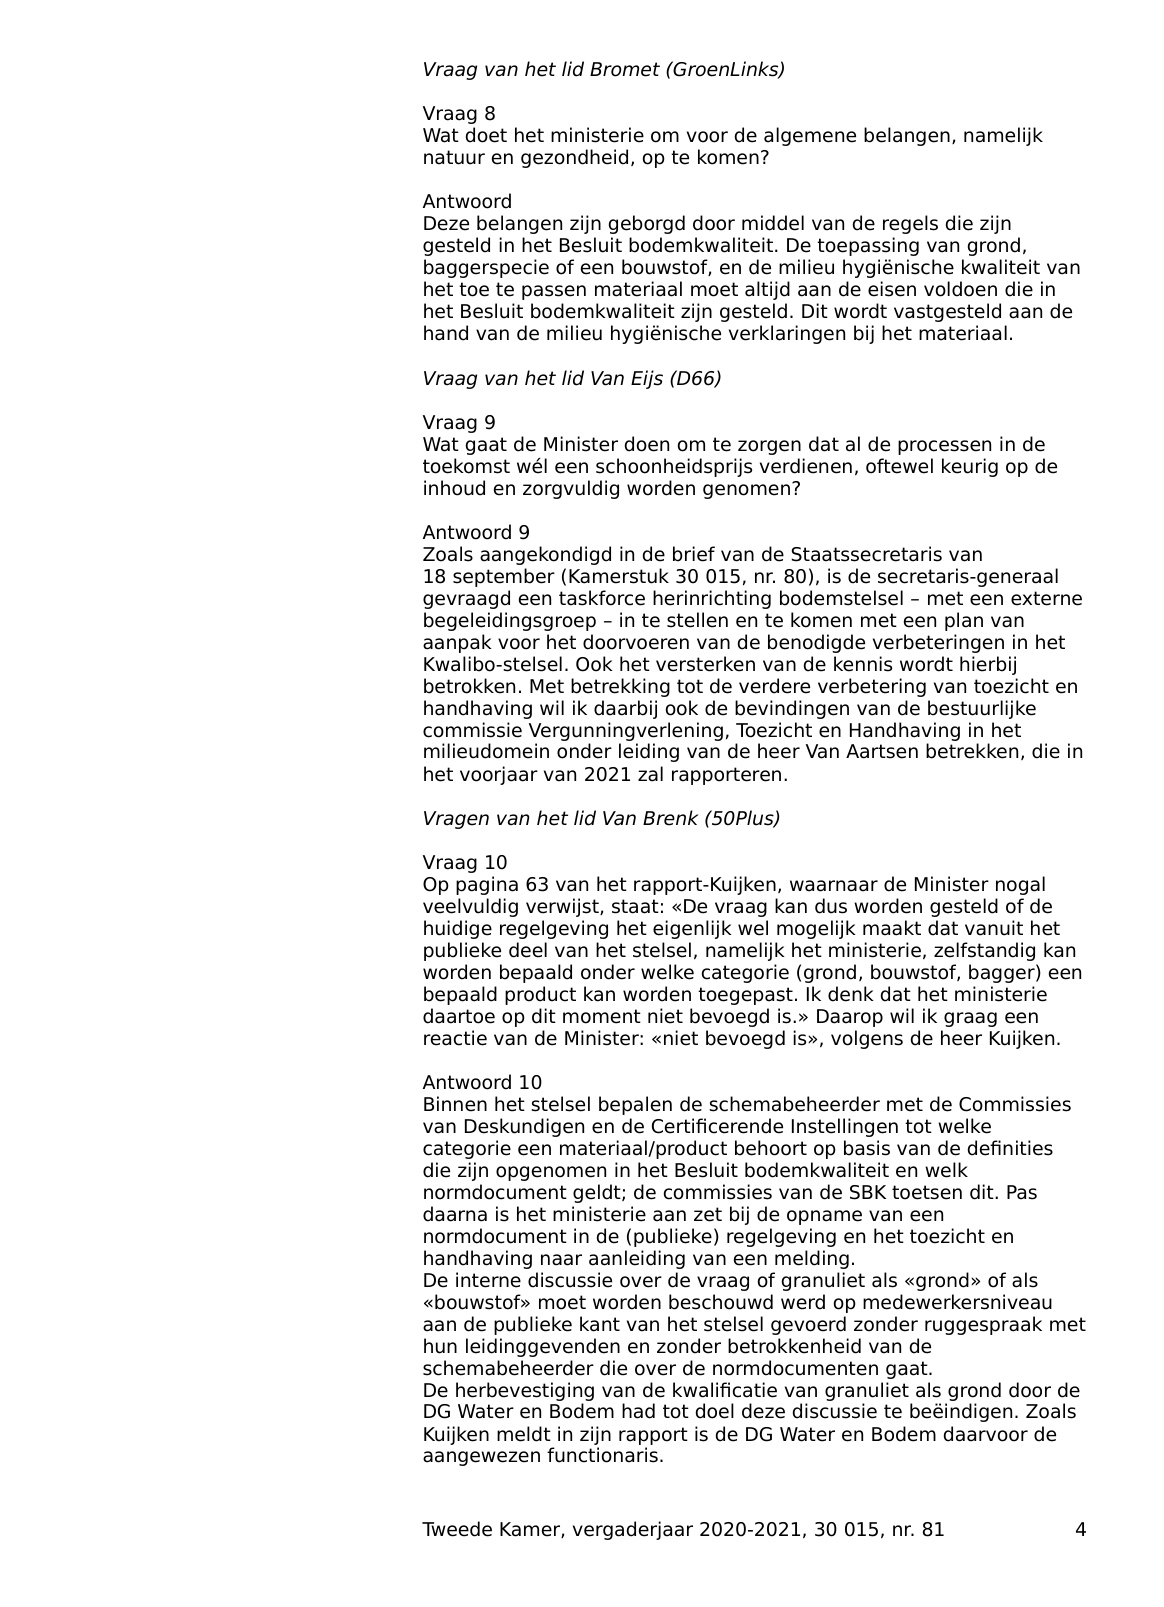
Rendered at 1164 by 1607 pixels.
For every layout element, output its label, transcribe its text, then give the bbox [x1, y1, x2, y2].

text De interne discussie over de vraag of granuliet als «grond» of als «bouwstof» moet worden beschouwd werd op medewerkersniveau aan de publieke kant van het stelsel gevoerd zonder ruggespraak met hun leidinggevenden en zonder betrokkenheid van de schemabeheerder die over de normdocumenten gaat. [422, 1269, 1087, 1379]
subtitle Vragen van het lid Van Brenk (50Plus) [422, 808, 1087, 829]
text Binnen het stelsel bepalen de schemabeheerder met de Commissies van Deskundigen en de Certificerende Instellingen tot welke categorie een materiaal/product behoort op basis van de definities die zijn opgenomen in het Besluit bodemkwaliteit en welk normdocument geldt; de commissies van de SBK toetsen dit. Pas daarna is het ministerie aan zet bij de opname van een normdocument in de (publieke) regelgeving en het toezicht en handhaving naar aanleiding van een melding. [422, 1094, 1087, 1269]
text Antwoord [422, 191, 1087, 213]
text Deze belangen zijn geborgd door middel van de regels die zijn gesteld in het Besluit bodemkwaliteit. De toepassing van grond, baggerspecie of een bouwstof, en de milieu hygiënische kwaliteit van het toe te passen materiaal moet altijd aan de eisen voldoen die in het Besluit bodemkwaliteit zijn gesteld. Dit wordt vastgesteld aan de hand van de milieu hygiënische verklaringen bij het materiaal. [422, 213, 1087, 345]
text Op pagina 63 van het rapport-Kuijken, waarnaar de Minister nogal veelvuldig verwijst, staat: «De vraag kan dus worden gesteld of de huidige regelgeving het eigenlijk wel mogelijk maakt dat vanuit het publieke deel van het stelsel, namelijk het ministerie, zelfstandig kan worden bepaald onder welke categorie (grond, bouwstof, bagger) een bepaald product kan worden toegepast. Ik denk dat het ministerie daartoe op dit moment niet bevoegd is.» Daarop wil ik graag een reactie van de Minister: «niet bevoegd is», volgens de heer Kuijken. [422, 874, 1087, 1049]
text Zoals aangekondigd in de brief van de Staatssecretaris van 18 september (Kamerstuk 30 015, nr. 80), is de secretaris-generaal gevraagd een taskforce herinrichting bodemstelsel – met een externe begeleidingsgroep – in te stellen en te komen met een plan van aanpak voor het doorvoeren van de benodigde verbeteringen in het Kwalibo-stelsel. Ook het versterken van de kennis wordt hierbij betrokken. Met betrekking tot de verdere verbetering van toezicht en handhaving wil ik daarbij ook de bevindingen van de bestuurlijke commissie Vergunningverlening, Toezicht en Handhaving in het milieudomein onder leiding van de heer Van Aartsen betrekken, die in het voorjaar van 2021 zal rapporteren. [422, 544, 1087, 785]
text Antwoord 10 [422, 1072, 1087, 1094]
text Antwoord 9 [422, 522, 1087, 544]
subtitle Vraag van het lid Bromet (GroenLinks) [422, 59, 1087, 81]
text Vraag 10 [422, 852, 1087, 874]
text Wat doet het ministerie om voor de algemene belangen, namelijk natuur en gezondheid, op te komen? [422, 125, 1087, 169]
text Vraag 9 [422, 412, 1087, 433]
text Wat gaat de Minister doen om te zorgen dat al de processen in de toekomst wél een schoonheidsprijs verdienen, oftewel keurig op de inhoud en zorgvuldig worden genomen? [422, 433, 1087, 499]
text Vraag 8 [422, 103, 1087, 125]
text De herbevestiging van de kwalificatie van granuliet als grond door de DG Water en Bodem had tot doel deze discussie te beëindigen. Zoals Kuijken meldt in zijn rapport is de DG Water en Bodem daarvoor de aangewezen functionaris. [422, 1379, 1087, 1467]
subtitle Vraag van het lid Van Eijs (D66) [422, 367, 1087, 389]
